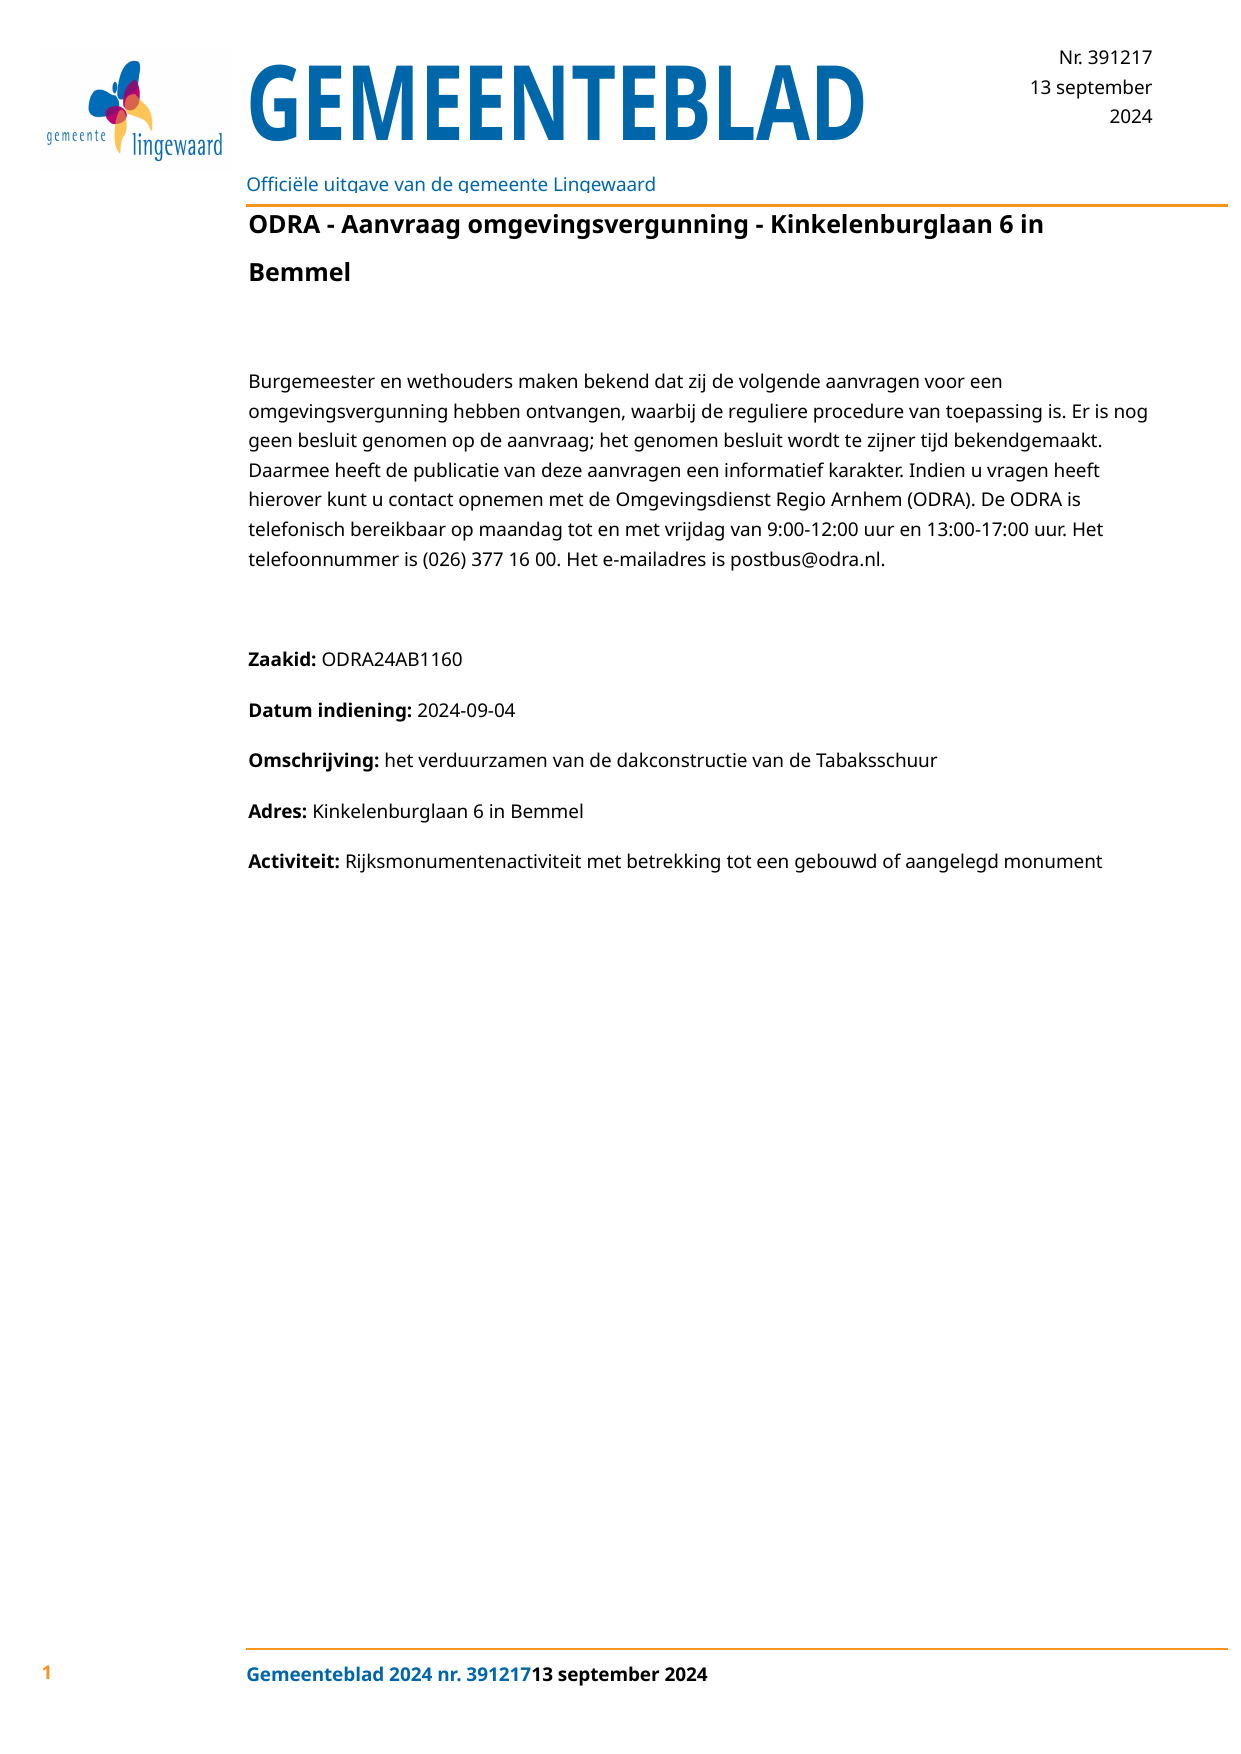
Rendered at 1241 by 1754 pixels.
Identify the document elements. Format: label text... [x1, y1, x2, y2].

text ODRA - Aanvraag omgevingsvergunning - Kinkelenburglaan 6 in Bemmel [248, 207, 1152, 288]
text Burgemeester en wethouders maken bekend dat zij de volgende aanvragen voor een omgevingsvergunning hebben ontvangen, waarbij de reguliere procedure van toepassing is. Er is nog geen besluit genomen op de aanvraag; het genomen besluit wordt te zijner tijd bekendgemaakt. Daarmee heeft de publicatie van deze aanvragen een informatief karakter. Indien u vragen heeft hierover kunt u contact opnemen met de Omgevingsdienst Regio Arnhem (ODRA). De ODRA is telefonisch bereikbaar op maandag tot en met vrijdag van 9:00-12:00 uur en 13:00-17:00 uur. Het telefoonnummer is (026) 377 16 00. Het e-mailadres is postbus@odra.nl. [248, 368, 1152, 572]
text Datum indiening: 2024-09-04 [248, 697, 1152, 723]
text Adres: Kinkelenburglaan 6 in Bemmel [248, 798, 1152, 824]
picture [41, 47, 231, 172]
text Omschrijving: het verduurzamen van de dakconstructie van de Tabaksschuur [248, 747, 1152, 773]
text Activiteit: Rijksmonumentenactiviteit met betrekking tot een gebouwd of aangelegd monument [248, 848, 1152, 874]
text Zaakid: ODRA24AB1160 [248, 647, 1152, 672]
